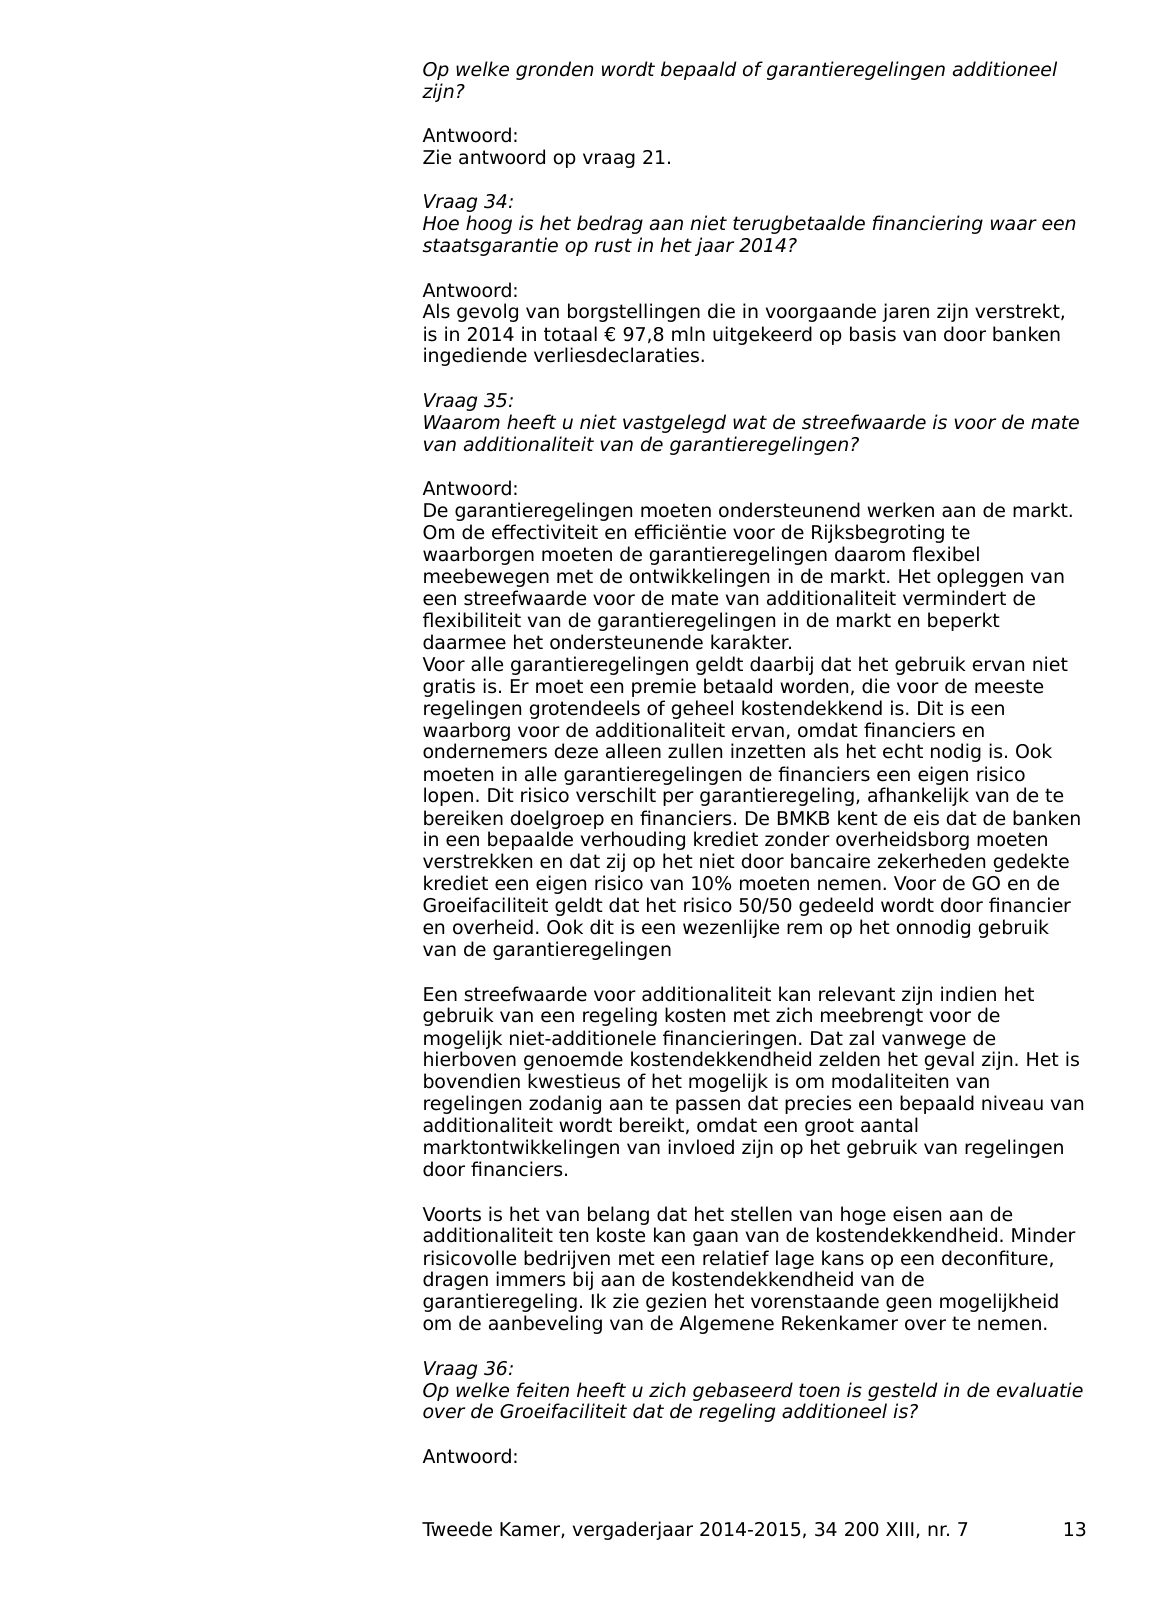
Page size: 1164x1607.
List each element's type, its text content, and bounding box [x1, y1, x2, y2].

text Voor alle garantieregelingen geldt daarbij dat het gebruik ervan niet gratis is. Er moet een premie betaald worden, die voor de meeste regelingen grotendeels of geheel kostendekkend is. Dit is een waarborg voor de additionaliteit ervan, omdat financiers en ondernemers deze alleen zullen inzetten als het echt nodig is. Ook moeten in alle garantieregelingen de financiers een eigen risico lopen. Dit risico verschilt per garantieregeling, afhankelijk van de te bereiken doelgroep en financiers. De BMKB kent de eis dat de banken in een bepaalde verhouding krediet zonder overheidsborg moeten verstrekken en dat zij op het niet door bancaire zekerheden gedekte krediet een eigen risico van 10% moeten nemen. Voor de GO en de Groeifaciliteit geldt dat het risico 50/50 gedeeld wordt door financier en overheid. Ook dit is een wezenlijke rem op het onnodig gebruik van de garantieregelingen [422, 653, 1087, 961]
text Als gevolg van borgstellingen die in voorgaande jaren zijn verstrekt, is in 2014 in totaal € 97,8 mln uitgekeerd op basis van door banken ingediende verliesdeclaraties. [422, 301, 1087, 367]
text Op welke gronden wordt bepaald of garantieregelingen additioneel zijn? [422, 59, 1087, 103]
text Vraag 35: [422, 389, 1087, 412]
text Antwoord: [422, 279, 1087, 301]
text Een streefwaarde voor additionaliteit kan relevant zijn indien het gebruik van een regeling kosten met zich meebrengt voor de mogelijk niet-additionele financieringen. Dat zal vanwege de hierboven genoemde kostendekkendheid zelden het geval zijn. Het is bovendien kwestieus of het mogelijk is om modaliteiten van regelingen zodanig aan te passen dat precies een bepaald niveau van additionaliteit wordt bereikt, omdat een groot aantal marktontwikkelingen van invloed zijn op het gebruik van regelingen door financiers. [422, 983, 1087, 1181]
text Antwoord: [422, 1446, 1087, 1468]
text Waarom heeft u niet vastgelegd wat de streefwaarde is voor de mate van additionaliteit van de garantieregelingen? [422, 412, 1087, 456]
text Op welke feiten heeft u zich gebaseerd toen is gesteld in de evaluatie over de Groeifaciliteit dat de regeling additioneel is? [422, 1379, 1087, 1423]
text Voorts is het van belang dat het stellen van hoge eisen aan de additionaliteit ten koste kan gaan van de kostendekkendheid. Minder risicovolle bedrijven met een relatief lage kans op een deconfiture, dragen immers bij aan de kostendekkendheid van de garantieregeling. Ik zie gezien het vorenstaande geen mogelijkheid om de aanbeveling van de Algemene Rekenkamer over te nemen. [422, 1203, 1087, 1335]
text Antwoord: [422, 125, 1087, 147]
text De garantieregelingen moeten ondersteunend werken aan de markt. Om de effectiviteit en efficiëntie voor de Rijksbegroting te waarborgen moeten de garantieregelingen daarom flexibel meebewegen met de ontwikkelingen in de markt. Het opleggen van een streefwaarde voor de mate van additionaliteit vermindert de flexibiliteit van de garantieregelingen in de markt en beperkt daarmee het ondersteunende karakter. [422, 500, 1087, 653]
text Hoe hoog is het bedrag aan niet terugbetaalde financiering waar een staatsgarantie op rust in het jaar 2014? [422, 213, 1087, 257]
text Vraag 34: [422, 191, 1087, 213]
text Vraag 36: [422, 1357, 1087, 1379]
text Zie antwoord op vraag 21. [422, 147, 1087, 169]
text Antwoord: [422, 478, 1087, 500]
